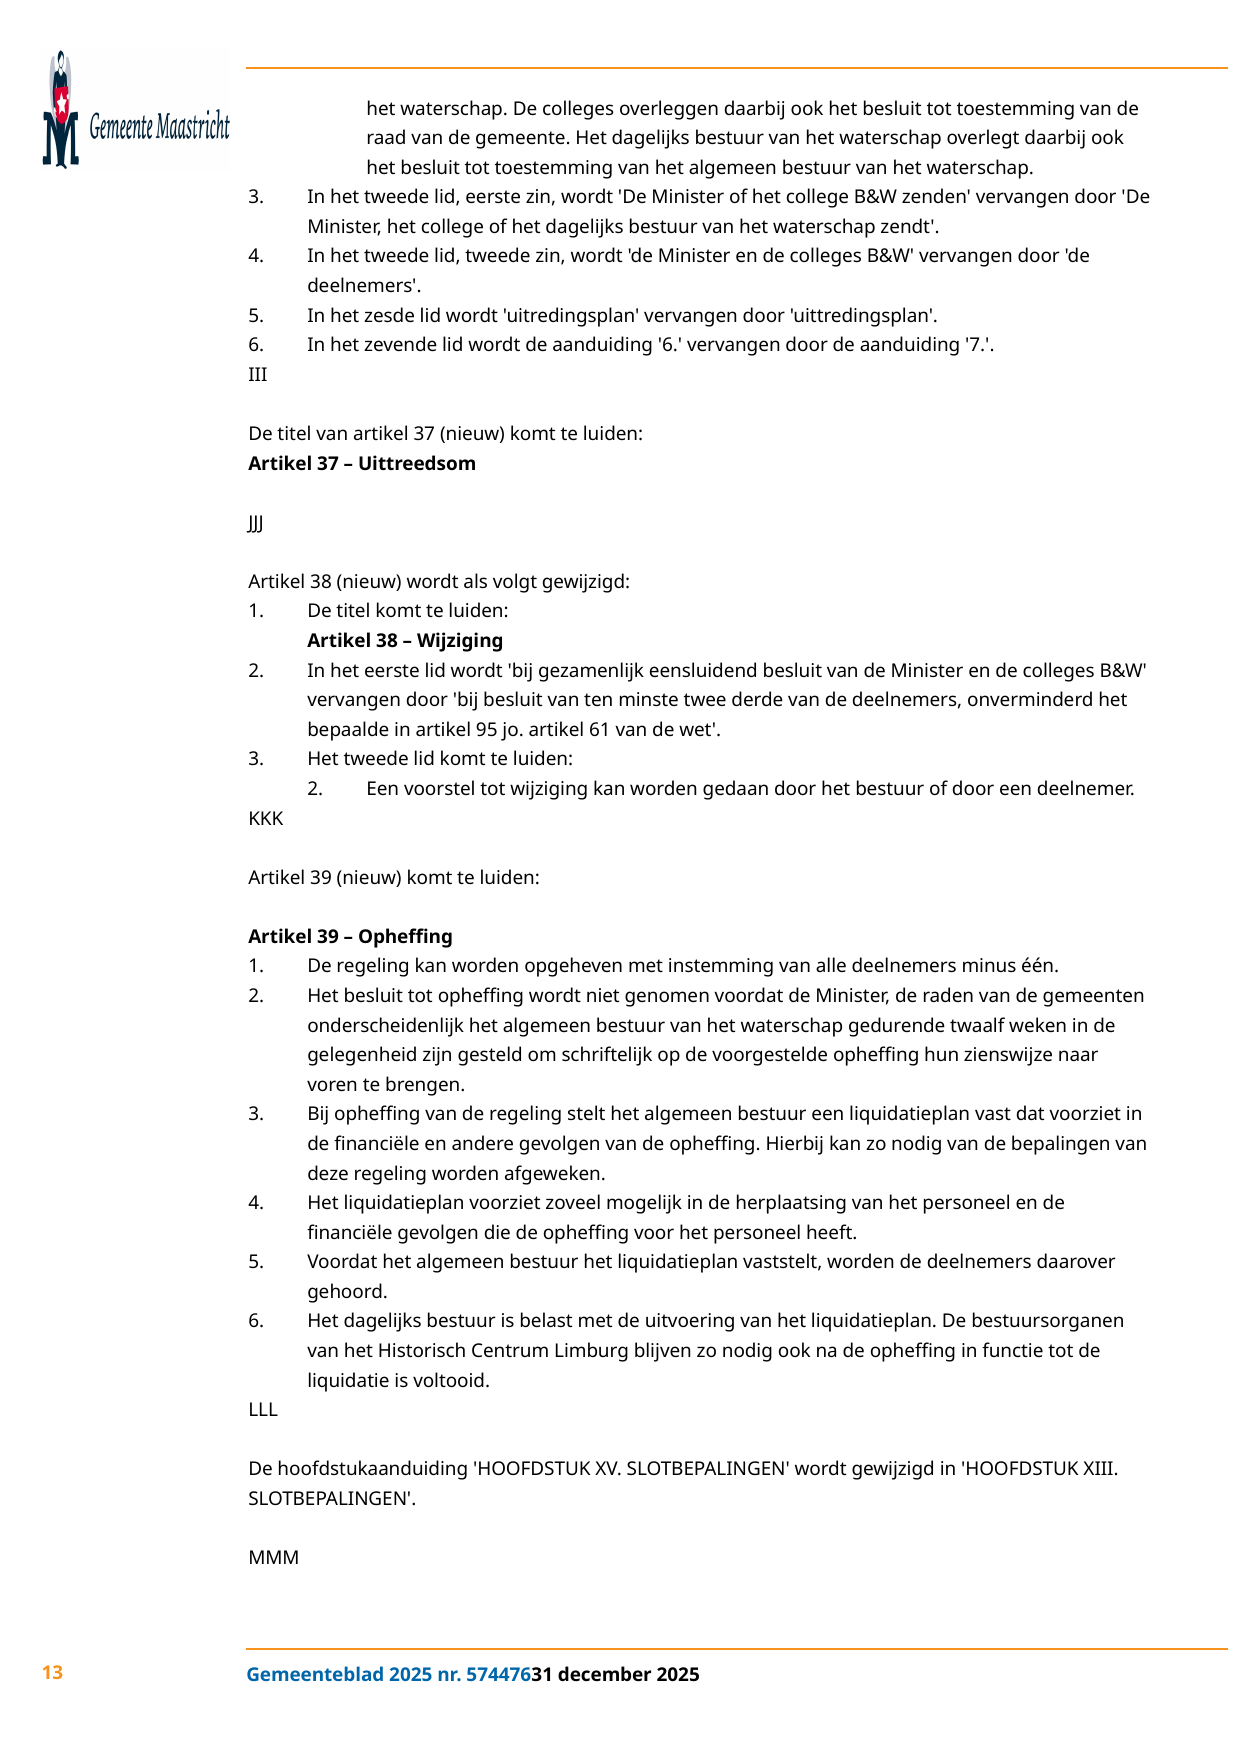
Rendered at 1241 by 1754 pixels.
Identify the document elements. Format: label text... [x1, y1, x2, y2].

list In het tweede lid, eerste zin, wordt 'De Minister of het college B&W zenden' vervangen door 'De Minister, het college of het dagelijks bestuur van het waterschap zendt'. [248, 183, 1152, 239]
list In het tweede lid, tweede zin, wordt 'de Minister en de colleges B&W' vervangen door 'de deelnemers'. [248, 243, 1152, 298]
text MMM [248, 1544, 1152, 1570]
text Artikel 39 (nieuw) komt te luiden: [248, 864, 1152, 890]
text Artikel 37 – Uittreedsom [248, 450, 1152, 476]
text JJJ [248, 509, 1152, 535]
text Artikel 38 (nieuw) wordt als volgt gewijzigd: [248, 568, 1152, 594]
list Bij opheffing van de regeling stelt het algemeen bestuur een liquidatieplan vast dat voorziet in de financiële en andere gevolgen van de opheffing. Hierbij kan zo nodig van de bepalingen van deze regeling worden afgeweken. [248, 1101, 1152, 1186]
list Artikel 38 – Wijziging [248, 627, 1152, 653]
text LLL [248, 1396, 1152, 1422]
list Een voorstel tot wijziging kan worden gedaan door het bestuur of door een deelnemer. [307, 775, 1152, 801]
picture [41, 47, 231, 172]
list Voordat het algemeen bestuur het liquidatieplan vaststelt, worden de deelnemers daarover gehoord. [248, 1248, 1152, 1304]
text KKK [248, 805, 1152, 831]
text Artikel 39 – Opheffing [248, 923, 1152, 949]
list In het zesde lid wordt 'uitredingsplan' vervangen door 'uittredingsplan'. [248, 302, 1152, 328]
list Het liquidatieplan voorziet zoveel mogelijk in de herplaatsing van het personeel en de financiële gevolgen die de opheffing voor het personeel heeft. [248, 1189, 1152, 1245]
list De titel komt te luiden: [248, 598, 1152, 623]
text III [248, 361, 1152, 387]
list Het dagelijks bestuur is belast met de uitvoering van het liquidatieplan. De bestuursorganen van het Historisch Centrum Limburg blijven zo nodig ook na de opheffing in functie tot de liquidatie is voltooid. [248, 1308, 1152, 1393]
list In het zevende lid wordt de aanduiding '6.' vervangen door de aanduiding '7.'. [248, 331, 1152, 357]
list Het besluit tot opheffing wordt niet genomen voordat de Minister, de raden van de gemeenten onderscheidenlijk het algemeen bestuur van het waterschap gedurende twaalf weken in de gelegenheid zijn gesteld om schriftelijk op de voorgestelde opheffing hun zienswijze naar voren te brengen. [248, 982, 1152, 1097]
list In het eerste lid wordt 'bij gezamenlijk eensluidend besluit van de Minister en de colleges B&W' vervangen door 'bij besluit van ten minste twee derde van de deelnemers, onverminderd het bepaalde in artikel 95 jo. artikel 61 van de wet'. [248, 657, 1152, 742]
text De titel van artikel 37 (nieuw) komt te luiden: [248, 420, 1152, 446]
text De hoofdstukaanduiding 'HOOFDSTUK XV. SLOTBEPALINGEN' wordt gewijzigd in 'HOOFDSTUK XIII. SLOTBEPALINGEN'. [248, 1456, 1152, 1511]
list het waterschap. De colleges overleggen daarbij ook het besluit tot toestemming van de raad van de gemeente. Het dagelijks bestuur van het waterschap overlegt daarbij ook het besluit tot toestemming van het algemeen bestuur van het waterschap. [307, 95, 1152, 180]
list Het tweede lid komt te luiden: [248, 746, 1152, 771]
list De regeling kan worden opgeheven met instemming van alle deelnemers minus één. [248, 953, 1152, 978]
